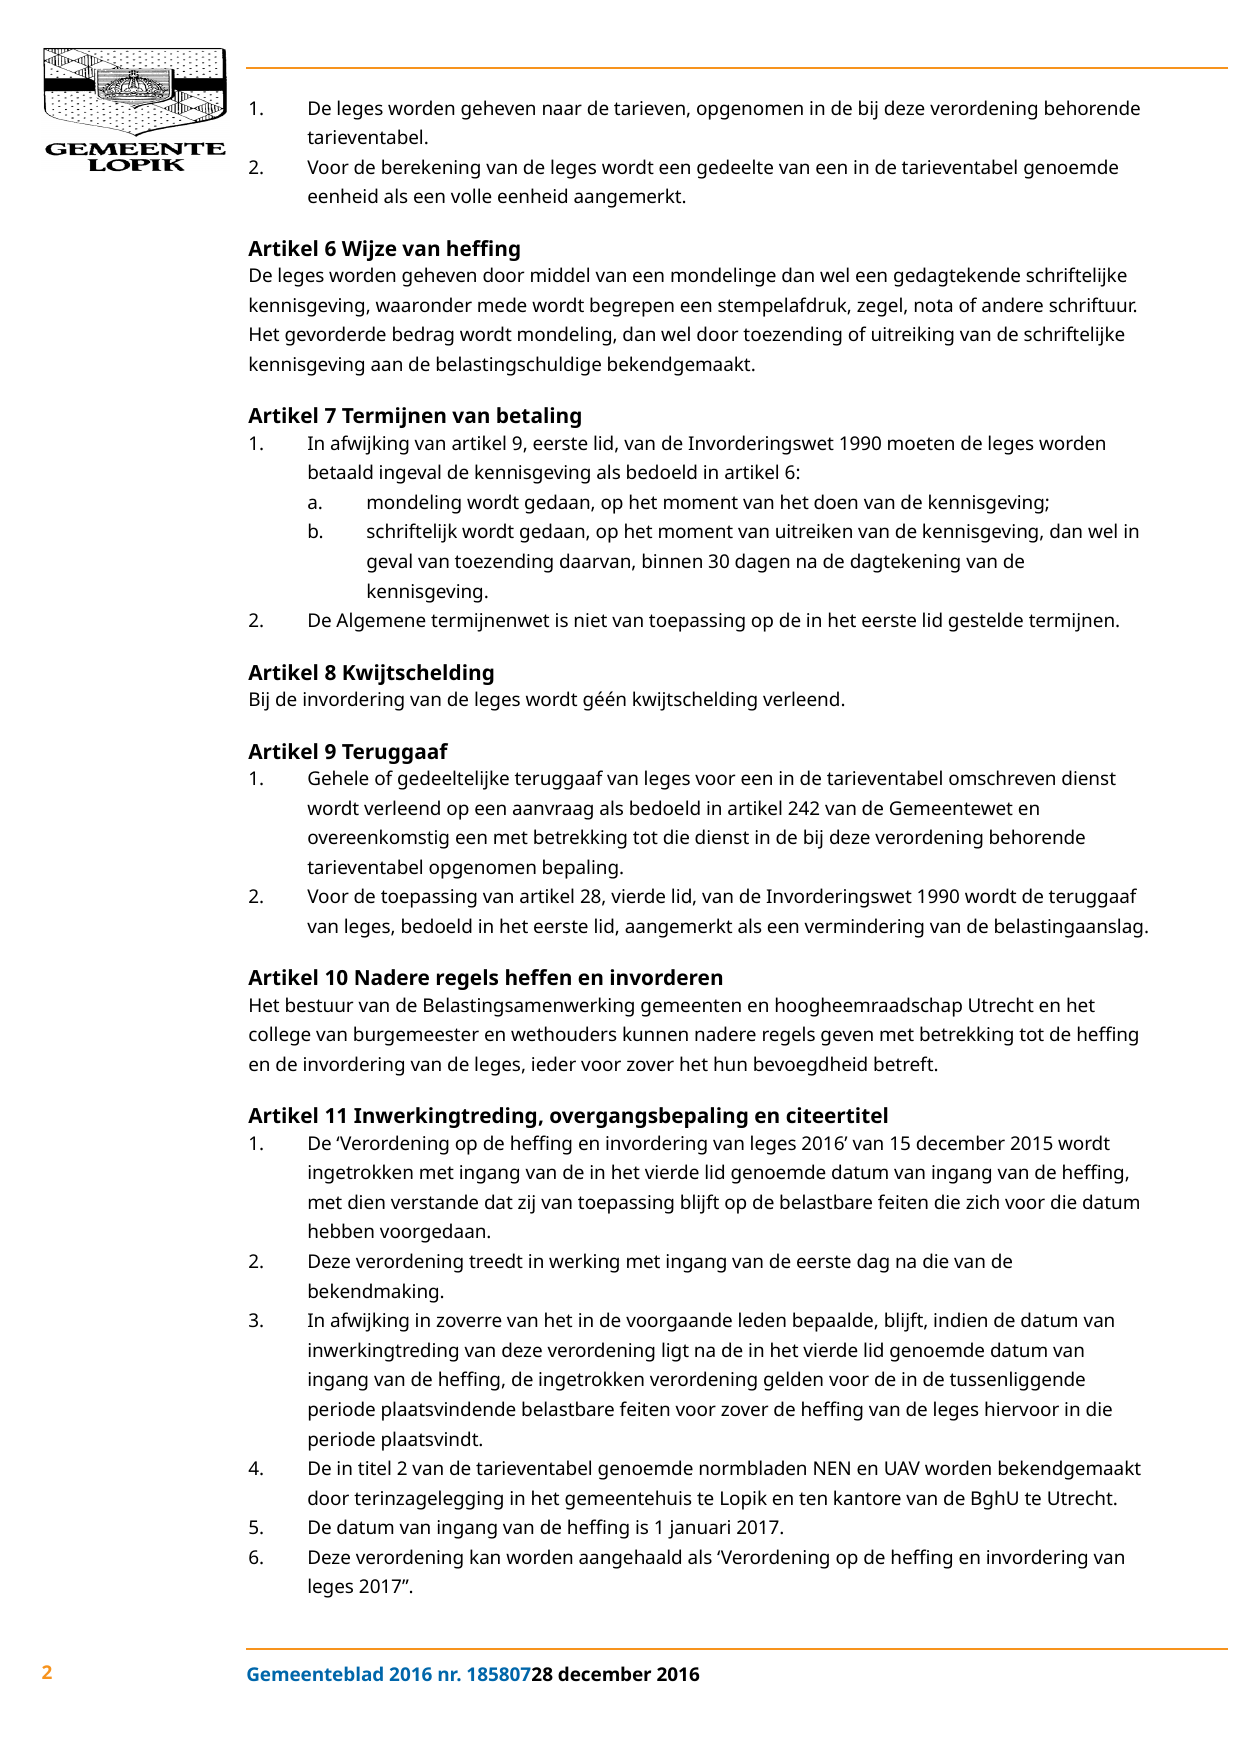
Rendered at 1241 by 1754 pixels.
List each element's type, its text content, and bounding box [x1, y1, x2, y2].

text De leges worden geheven door middel van een mondelinge dan wel een gedagtekende schriftelijke kennisgeving, waaronder mede wordt begrepen een stempelafdruk, zegel, nota of andere schriftuur. Het gevorderde bedrag wordt mondeling, dan wel door toezending of uitreiking van de schriftelijke kennisgeving aan de belastingschuldige bekendgemaakt. [248, 262, 1152, 377]
list Voor de berekening van de leges wordt een gedeelte van een in de tarieventabel genoemde eenheid als een volle eenheid aangemerkt. [248, 154, 1152, 209]
list Deze verordening treedt in werking met ingang van de eerste dag na die van de bekendmaking. [248, 1248, 1152, 1304]
list De datum van ingang van de heffing is 1 januari 2017. [248, 1514, 1152, 1540]
list mondeling wordt gedaan, op het moment van het doen van de kennisgeving; [307, 489, 1152, 515]
list In afwijking in zoverre van het in de voorgaande leden bepaalde, blijft, indien de datum van inwerkingtreding van deze verordening ligt na de in het vierde lid genoemde datum van ingang van de heffing, de ingetrokken verordening gelden voor de in de tussenliggende periode plaatsvindende belastbare feiten voor zover de heffing van de leges hiervoor in die periode plaatsvindt. [248, 1307, 1152, 1452]
list Deze verordening kan worden aangehaald als ‘Verordening op de heffing en invordering van leges 2017”. [248, 1544, 1152, 1599]
list De Algemene termijnenwet is niet van toepassing op de in het eerste lid gestelde termijnen. [248, 607, 1152, 633]
list Voor de toepassing van artikel 28, vierde lid, van de Invorderingswet 1990 wordt de teruggaaf van leges, bedoeld in het eerste lid, aangemerkt als een vermindering van de belastingaanslag. [248, 883, 1152, 939]
list De leges worden geheven naar de tarieven, opgenomen in de bij deze verordening behorende tarieventabel. [248, 95, 1152, 150]
text Artikel 8 Kwijtschelding [248, 658, 1152, 686]
text Artikel 10 Nadere regels heffen en invorderen [248, 963, 1152, 992]
list Gehele of gedeeltelijke teruggaaf van leges voor een in de tarieventabel omschreven dienst wordt verleend op een aanvraag als bedoeld in artikel 242 van de Gemeentewet en overeenkomstig een met betrekking tot die dienst in de bij deze verordening behorende tarieventabel opgenomen bepaling. [248, 765, 1152, 880]
list De ‘Verordening op de heffing en invordering van leges 2016’ van 15 december 2015 wordt ingetrokken met ingang van de in het vierde lid genoemde datum van ingang van de heffing, met dien verstande dat zij van toepassing blijft op de belastbare feiten die zich voor die datum hebben voorgedaan. [248, 1130, 1152, 1244]
picture [41, 47, 231, 172]
text Artikel 7 Termijnen van betaling [248, 402, 1152, 430]
text Artikel 6 Wijze van heffing [248, 234, 1152, 262]
list In afwijking van artikel 9, eerste lid, van de Invorderingswet 1990 moeten de leges worden betaald ingeval de kennisgeving als bedoeld in artikel 6: [248, 430, 1152, 485]
text Het bestuur van de Belastingsamenwerking gemeenten en hoogheemraadschap Utrecht en het college van burgemeester en wethouders kunnen nadere regels geven met betrekking tot de heffing en de invordering van de leges, ieder voor zover het hun bevoegdheid betreft. [248, 992, 1152, 1077]
text Artikel 9 Teruggaaf [248, 737, 1152, 765]
text Bij de invordering van de leges wordt géén kwijtschelding verleend. [248, 686, 1152, 712]
text Artikel 11 Inwerkingtreding, overgangsbepaling en citeertitel [248, 1102, 1152, 1130]
list schriftelijk wordt gedaan, op het moment van uitreiken van de kennisgeving, dan wel in geval van toezending daarvan, binnen 30 dagen na de dagtekening van de kennisgeving. [307, 519, 1152, 604]
list De in titel 2 van de tarieventabel genoemde normbladen NEN en UAV worden bekendgemaakt door terinzagelegging in het gemeentehuis te Lopik en ten kantore van de BghU te Utrecht. [248, 1455, 1152, 1511]
